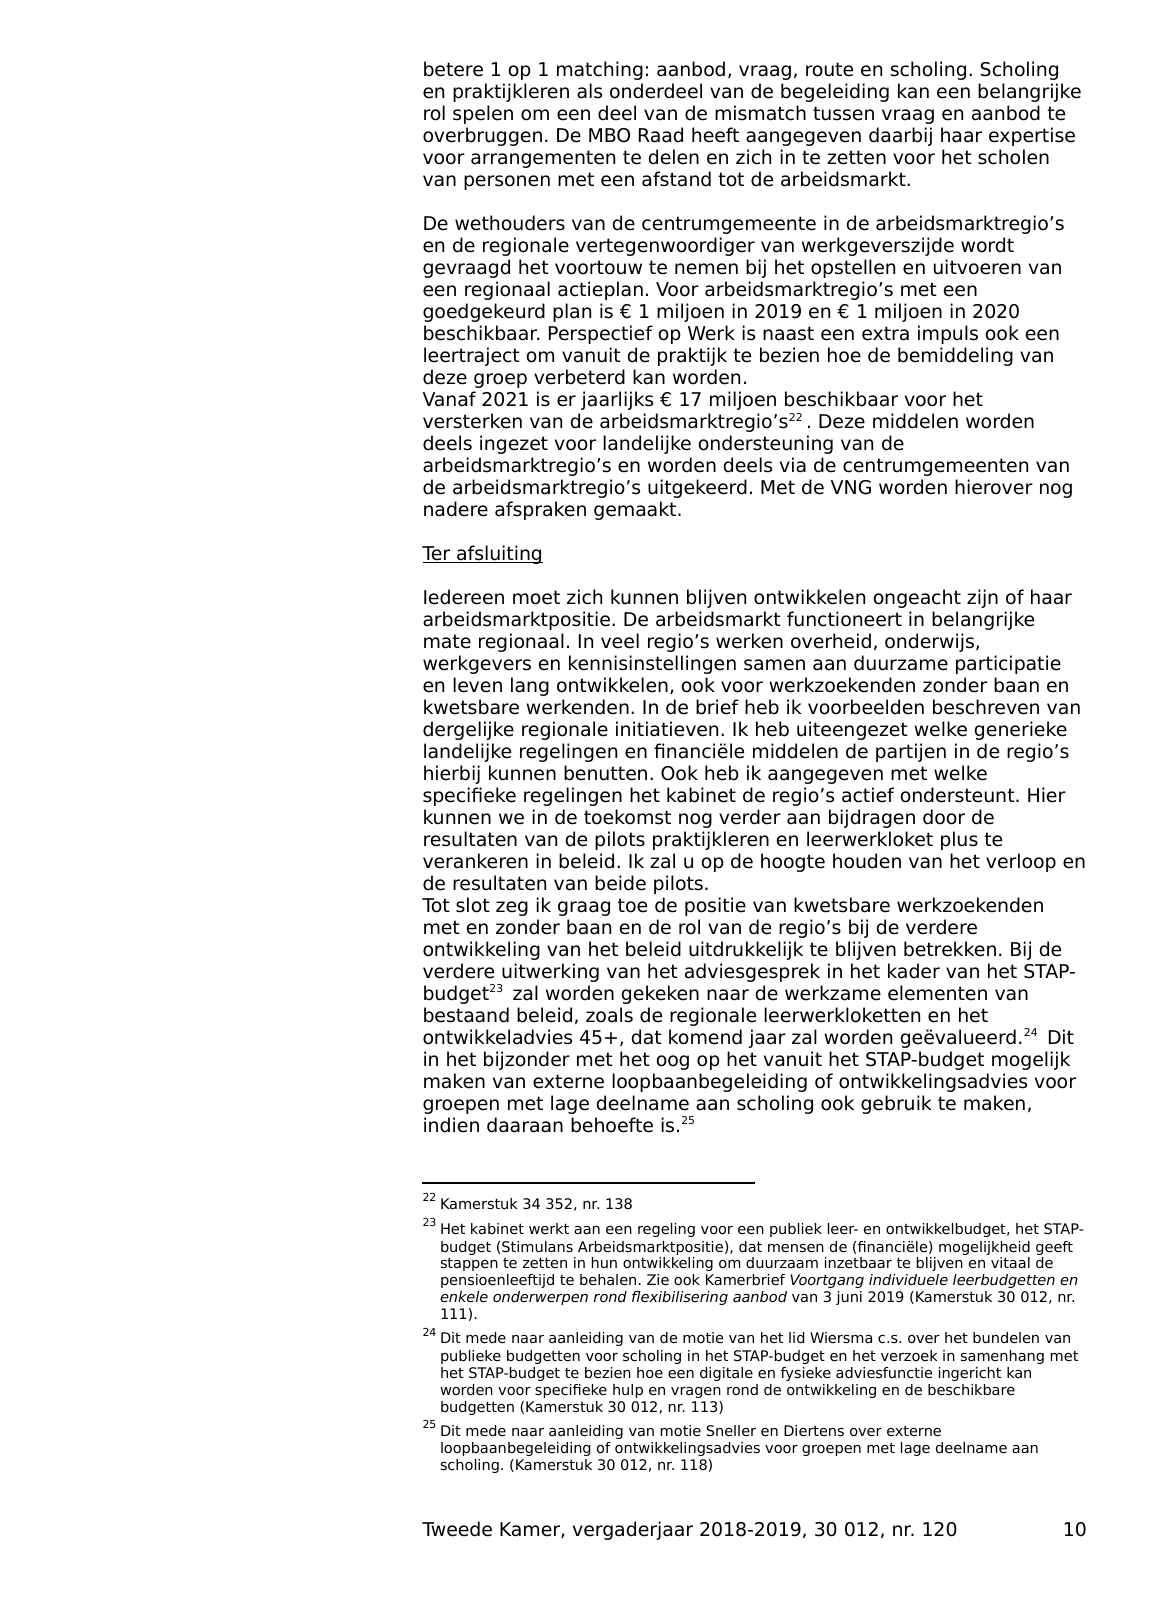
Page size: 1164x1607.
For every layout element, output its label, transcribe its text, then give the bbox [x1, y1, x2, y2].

text betere 1 op 1 matching: aanbod, vraag, route en scholing. Scholing en praktijkleren als onderdeel van de begeleiding kan een belangrijke rol spelen om een deel van de mismatch tussen vraag en aanbod te overbruggen. De MBO Raad heeft aangegeven daarbij haar expertise voor arrangementen te delen en zich in te zetten voor het scholen van personen met een afstand tot de arbeidsmarkt. [422, 59, 1087, 191]
text Kamerstuk 34 352, nr. 138 [422, 1192, 1087, 1214]
text Vanaf 2021 is er jaarlijks € 17 miljoen beschikbaar voor het versterken van de arbeidsmarktregio’s. Deze middelen worden deels ingezet voor landelijke ondersteuning van de arbeidsmarktregio’s en worden deels via de centrumgemeenten van de arbeidsmarktregio’s uitgekeerd. Met de VNG worden hierover nog nadere afspraken gemaakt. [422, 389, 1087, 521]
text Tot slot zeg ik graag toe de positie van kwetsbare werkzoekenden met en zonder baan en de rol van de regio’s bij de verdere ontwikkeling van het beleid uitdrukkelijk te blijven betrekken. Bij de verdere uitwerking van het adviesgesprek in het kader van het STAP-budget zal worden gekeken naar de werkzame elementen van bestaand beleid, zoals de regionale leerwerkloketten en het ontwikkeladvies 45+, dat komend jaar zal worden geëvalueerd. Dit in het bijzonder met het oog op het vanuit het STAP-budget mogelijk maken van externe loopbaanbegeleiding of ontwikkelingsadvies voor groepen met lage deelname aan scholing ook gebruik te maken, indien daaraan behoefte is. [422, 895, 1087, 1137]
text Het kabinet werkt aan een regeling voor een publiek leer- en ontwikkelbudget, het STAP-budget (Stimulans Arbeidsmarktpositie), dat mensen de (financiële) mogelijkheid geeft stappen te zetten in hun ontwikkeling om duurzaam inzetbaar te blijven en vitaal de pensioenleeftijd te behalen. Zie ook Kamerbrief Voortgang individuele leerbudgetten en enkele onderwerpen rond flexibilisering aanbod van 3 juni 2019 (Kamerstuk 30 012, nr. 111). [422, 1217, 1087, 1323]
text Iedereen moet zich kunnen blijven ontwikkelen ongeacht zijn of haar arbeidsmarktpositie. De arbeidsmarkt functioneert in belangrijke mate regionaal. In veel regio’s werken overheid, onderwijs, werkgevers en kennisinstellingen samen aan duurzame participatie en leven lang ontwikkelen, ook voor werkzoekenden zonder baan en kwetsbare werkenden. In de brief heb ik voorbeelden beschreven van dergelijke regionale initiatieven. Ik heb uiteengezet welke generieke landelijke regelingen en financiële middelen de partijen in de regio’s hierbij kunnen benutten. Ook heb ik aangegeven met welke specifieke regelingen het kabinet de regio’s actief ondersteunt. Hier kunnen we in de toekomst nog verder aan bijdragen door de resultaten van de pilots praktijkleren en leerwerkloket plus te verankeren in beleid. Ik zal u op de hoogte houden van het verloop en de resultaten van beide pilots. [422, 587, 1087, 895]
subtitle Ter afsluiting [422, 543, 1087, 565]
text Dit mede naar aanleiding van motie Sneller en Diertens over externe loopbaanbegeleiding of ontwikkelingsadvies voor groepen met lage deelname aan scholing. (Kamerstuk 30 012, nr. 118) [422, 1418, 1087, 1474]
text De wethouders van de centrumgemeente in de arbeidsmarktregio’s en de regionale vertegenwoordiger van werkgeverszijde wordt gevraagd het voortouw te nemen bij het opstellen en uitvoeren van een regionaal actieplan. Voor arbeidsmarktregio’s met een goedgekeurd plan is € 1 miljoen in 2019 en € 1 miljoen in 2020 beschikbaar. Perspectief op Werk is naast een extra impuls ook een leertraject om vanuit de praktijk te bezien hoe de bemiddeling van deze groep verbeterd kan worden. [422, 213, 1087, 389]
text Dit mede naar aanleiding van de motie van het lid Wiersma c.s. over het bundelen van publieke budgetten voor scholing in het STAP-budget en het verzoek in samenhang met het STAP-budget te bezien hoe een digitale en fysieke adviesfunctie ingericht kan worden voor specifieke hulp en vragen rond de ontwikkeling en de beschikbare budgetten (Kamerstuk 30 012, nr. 113) [422, 1326, 1087, 1416]
